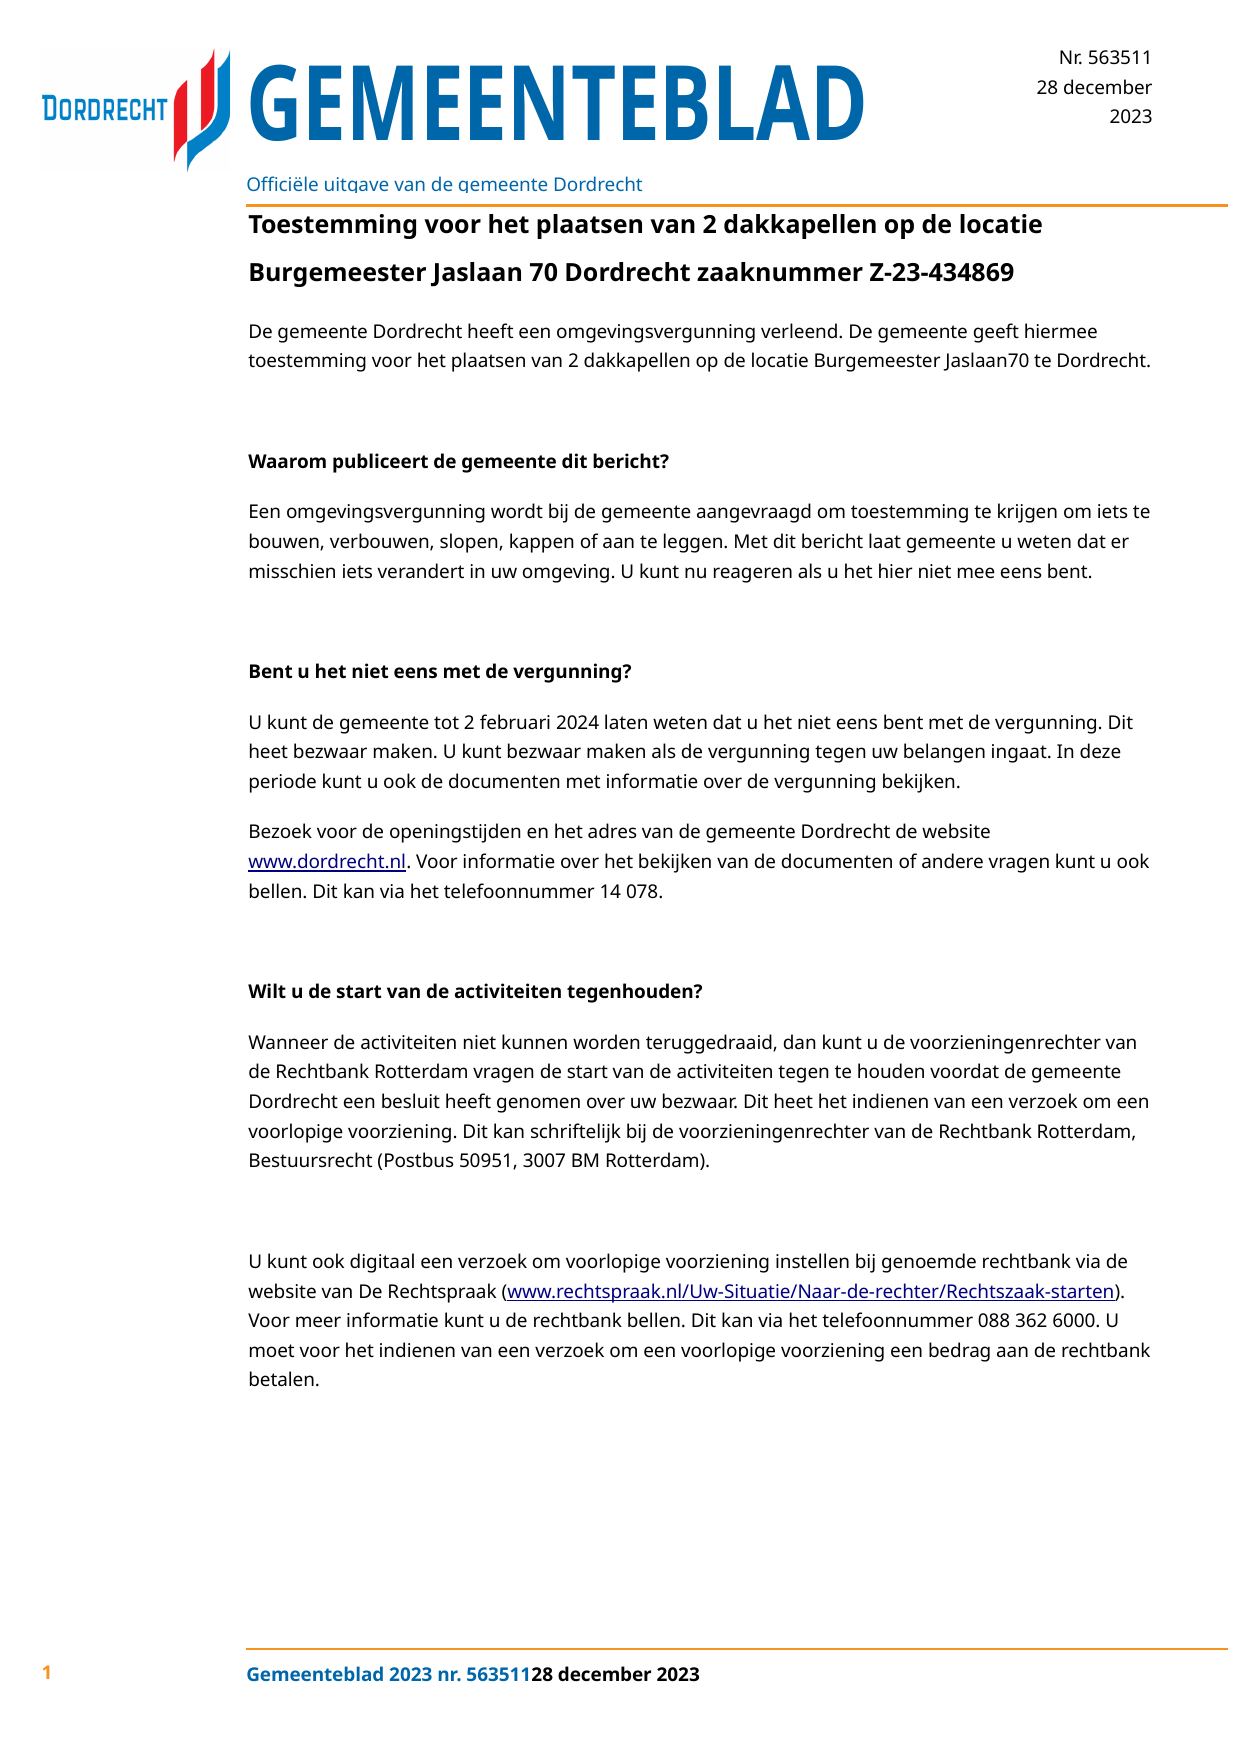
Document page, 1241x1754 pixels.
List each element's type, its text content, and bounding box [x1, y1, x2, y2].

text Een omgevingsvergunning wordt bij de gemeente aangevraagd om toestemming te krijgen om iets te bouwen, verbouwen, slopen, kappen of aan te leggen. Met dit bericht laat gemeente u weten dat er misschien iets verandert in uw omgeving. U kunt nu reageren als u het hier niet mee eens bent. [248, 499, 1152, 584]
picture [41, 47, 231, 172]
text Wilt u de start van de activiteiten tegenhouden? [248, 979, 1152, 1004]
text Bezoek voor de openingstijden en het adres van de gemeente Dordrecht de website www.dordrecht.nl. Voor informatie over het bekijken van de documenten of andere vragen kunt u ook bellen. Dit kan via het telefoonnummer 14 078. [248, 819, 1152, 904]
text Wanneer de activiteiten niet kunnen worden teruggedraaid, dan kunt u de voorzieningenrechter van de Rechtbank Rotterdam vragen de start van de activiteiten tegen te houden voordat de gemeente Dordrecht een besluit heeft genomen over uw bezwaar. Dit heet het indienen van een verzoek om een voorlopige voorziening. Dit kan schriftelijk bij de voorzieningenrechter van de Rechtbank Rotterdam, Bestuursrecht (Postbus 50951, 3007 BM Rotterdam). [248, 1029, 1152, 1173]
text De gemeente Dordrecht heeft een omgevingsvergunning verleend. De gemeente geeft hiermee toestemming voor het plaatsen van 2 dakkapellen op de locatie Burgemeester Jaslaan70 te Dordrecht. [248, 318, 1152, 373]
text U kunt ook digitaal een verzoek om voorlopige voorziening instellen bij genoemde rechtbank via de website van De Rechtspraak (www.rechtspraak.nl/Uw-Situatie/Naar-de-rechter/Rechtszaak-starten). Voor meer informatie kunt u de rechtbank bellen. Dit kan via het telefoonnummer 088 362 6000. U moet voor het indienen van een verzoek om een voorlopige voorziening een bedrag aan de rechtbank betalen. [248, 1248, 1152, 1392]
text Bent u het niet eens met de vergunning? [248, 659, 1152, 684]
text Waarom publiceert de gemeente dit bericht? [248, 448, 1152, 474]
text Toestemming voor het plaatsen van 2 dakkapellen op de locatie Burgemeester Jaslaan 70 Dordrecht zaaknummer Z-23-434869 [248, 207, 1152, 288]
text U kunt de gemeente tot 2 februari 2024 laten weten dat u het niet eens bent met de vergunning. Dit heet bezwaar maken. U kunt bezwaar maken als de vergunning tegen uw belangen ingaat. In deze periode kunt u ook de documenten met informatie over de vergunning bekijken. [248, 709, 1152, 794]
